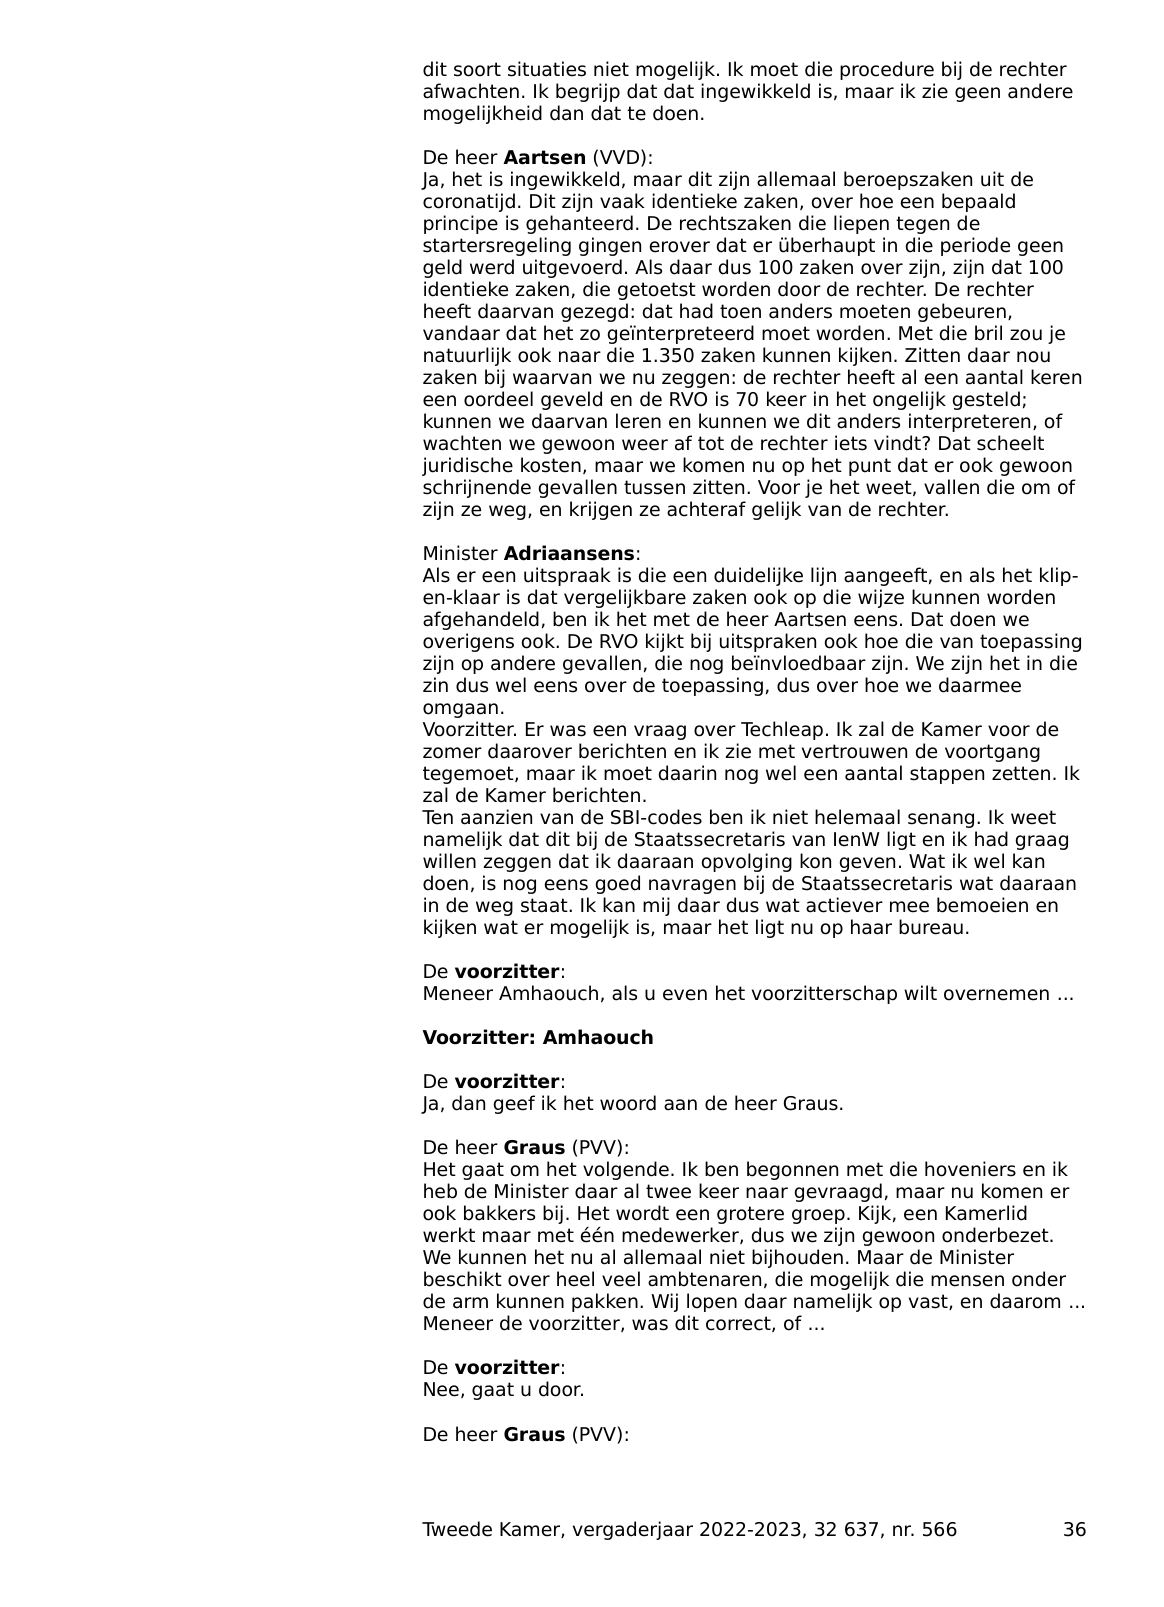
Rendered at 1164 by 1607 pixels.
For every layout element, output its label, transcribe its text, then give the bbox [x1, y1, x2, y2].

text Minister Adriaansens: [422, 543, 1087, 565]
subtitle Voorzitter: Amhaouch [422, 1027, 1087, 1049]
text Ten aanzien van de SBI-codes ben ik niet helemaal senang. Ik weet namelijk dat dit bij de Staatssecretaris van IenW ligt en ik had graag willen zeggen dat ik daaraan opvolging kon geven. Wat ik wel kan doen, is nog eens goed navragen bij de Staatssecretaris wat daaraan in de weg staat. Ik kan mij daar dus wat actiever mee bemoeien en kijken wat er mogelijk is, maar het ligt nu op haar bureau. [422, 807, 1087, 939]
text De heer Aartsen (VVD): [422, 147, 1087, 169]
text De heer Graus (PVV): [422, 1137, 1087, 1159]
text De voorzitter: [422, 1357, 1087, 1379]
text Het gaat om het volgende. Ik ben begonnen met die hoveniers en ik heb de Minister daar al twee keer naar gevraagd, maar nu komen er ook bakkers bij. Het wordt een grotere groep. Kijk, een Kamerlid werkt maar met één medewerker, dus we zijn gewoon onderbezet. We kunnen het nu al allemaal niet bijhouden. Maar de Minister beschikt over heel veel ambtenaren, die mogelijk die mensen onder de arm kunnen pakken. Wij lopen daar namelijk op vast, en daarom ... Meneer de voorzitter, was dit correct, of ... [422, 1159, 1087, 1335]
text Als er een uitspraak is die een duidelijke lijn aangeeft, en als het klip-en-klaar is dat vergelijkbare zaken ook op die wijze kunnen worden afgehandeld, ben ik het met de heer Aartsen eens. Dat doen we overigens ook. De RVO kijkt bij uitspraken ook hoe die van toepassing zijn op andere gevallen, die nog beïnvloedbaar zijn. We zijn het in die zin dus wel eens over de toepassing, dus over hoe we daarmee omgaan. [422, 565, 1087, 719]
text Nee, gaat u door. [422, 1379, 1087, 1401]
text Voorzitter. Er was een vraag over Techleap. Ik zal de Kamer voor de zomer daarover berichten en ik zie met vertrouwen de voortgang tegemoet, maar ik moet daarin nog wel een aantal stappen zetten. Ik zal de Kamer berichten. [422, 719, 1087, 807]
text De voorzitter: [422, 961, 1087, 983]
text Ja, het is ingewikkeld, maar dit zijn allemaal beroepszaken uit de coronatijd. Dit zijn vaak identieke zaken, over hoe een bepaald principe is gehanteerd. De rechtszaken die liepen tegen de startersregeling gingen erover dat er überhaupt in die periode geen geld werd uitgevoerd. Als daar dus 100 zaken over zijn, zijn dat 100 identieke zaken, die getoetst worden door de rechter. De rechter heeft daarvan gezegd: dat had toen anders moeten gebeuren, vandaar dat het zo geïnterpreteerd moet worden. Met die bril zou je natuurlijk ook naar die 1.350 zaken kunnen kijken. Zitten daar nou zaken bij waarvan we nu zeggen: de rechter heeft al een aantal keren een oordeel geveld en de RVO is 70 keer in het ongelijk gesteld; kunnen we daarvan leren en kunnen we dit anders interpreteren, of wachten we gewoon weer af tot de rechter iets vindt? Dat scheelt juridische kosten, maar we komen nu op het punt dat er ook gewoon schrijnende gevallen tussen zitten. Voor je het weet, vallen die om of zijn ze weg, en krijgen ze achteraf gelijk van de rechter. [422, 169, 1087, 521]
text dit soort situaties niet mogelijk. Ik moet die procedure bij de rechter afwachten. Ik begrijp dat dat ingewikkeld is, maar ik zie geen andere mogelijkheid dan dat te doen. [422, 59, 1087, 125]
text Ja, dan geef ik het woord aan de heer Graus. [422, 1093, 1087, 1115]
text De heer Graus (PVV): [422, 1423, 1087, 1445]
text Meneer Amhaouch, als u even het voorzitterschap wilt overnemen ... [422, 983, 1087, 1005]
text De voorzitter: [422, 1071, 1087, 1093]
